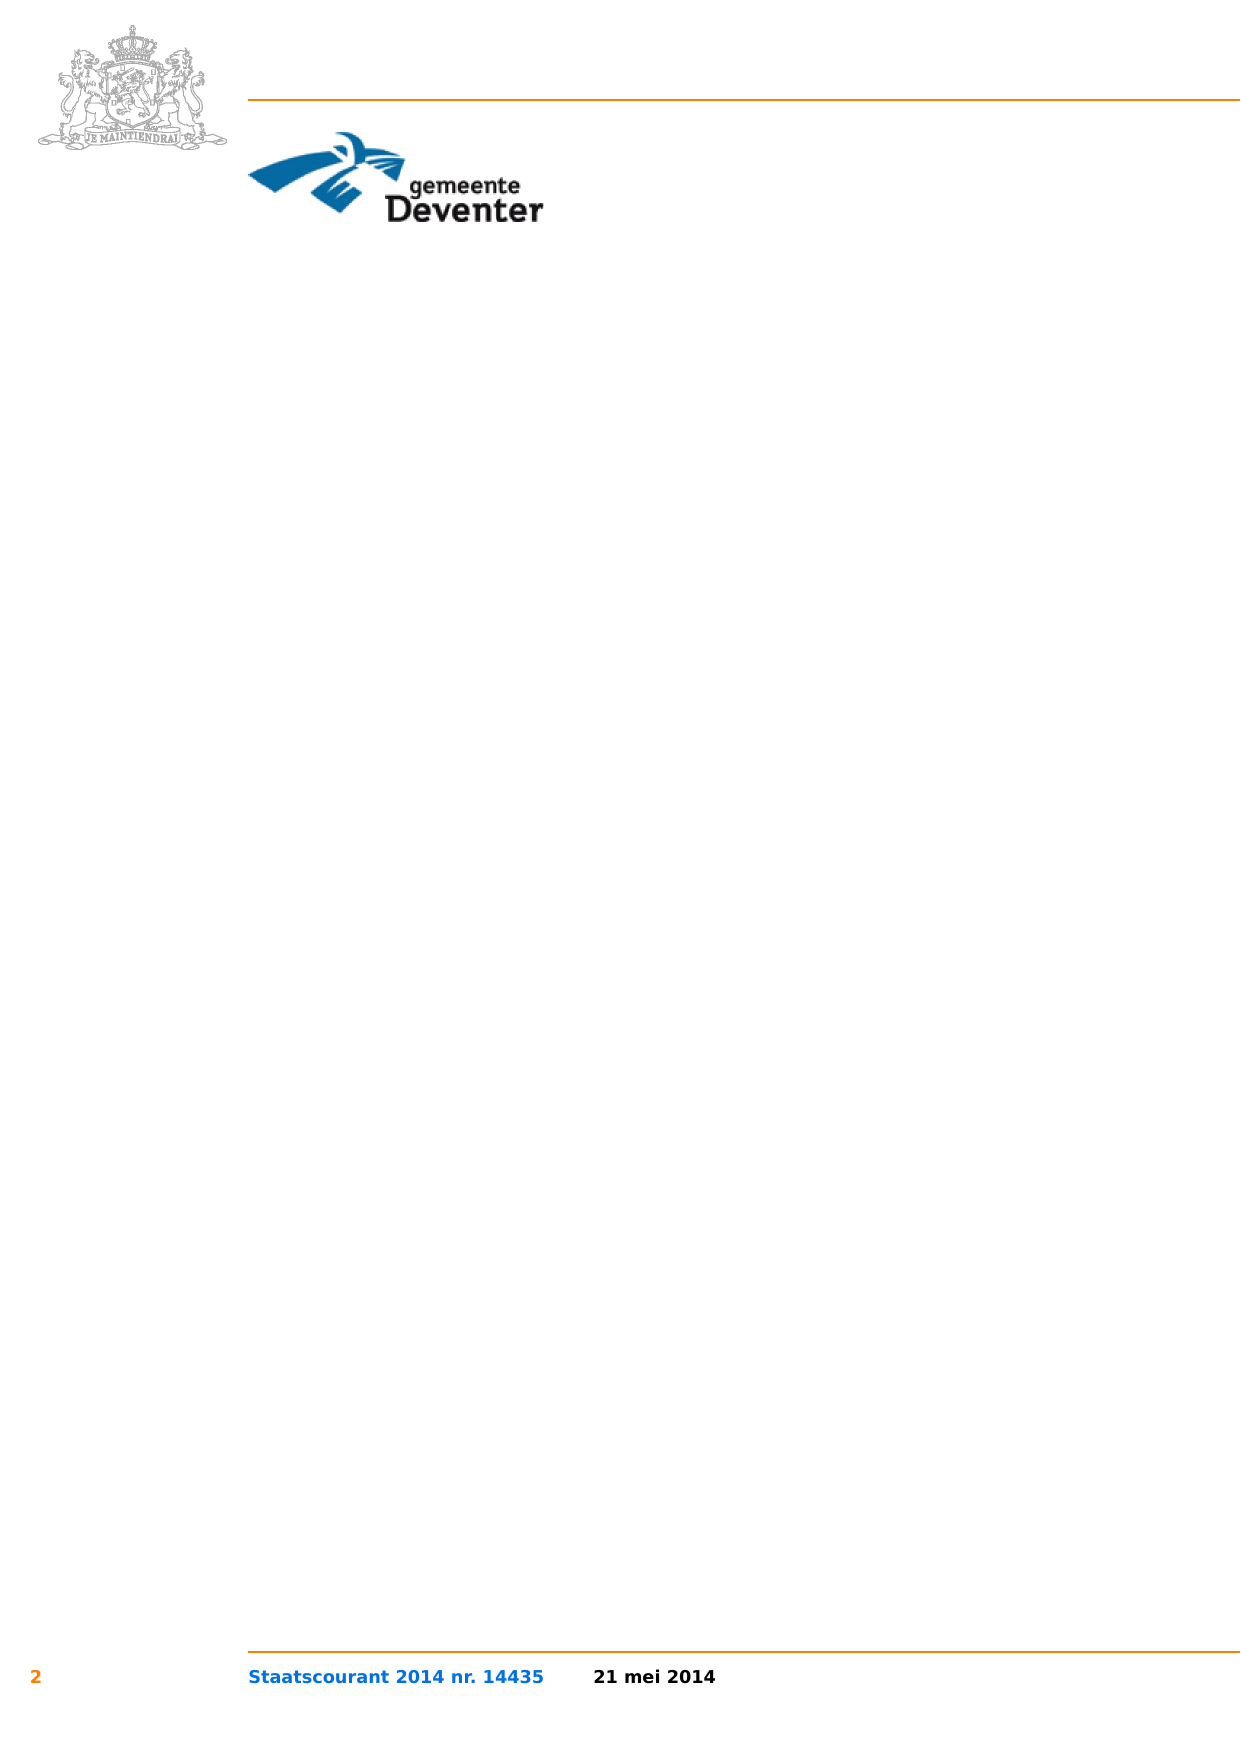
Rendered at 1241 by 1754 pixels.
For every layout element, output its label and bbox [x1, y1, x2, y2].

picture [38, 25, 227, 150]
picture [248, 130, 544, 225]
